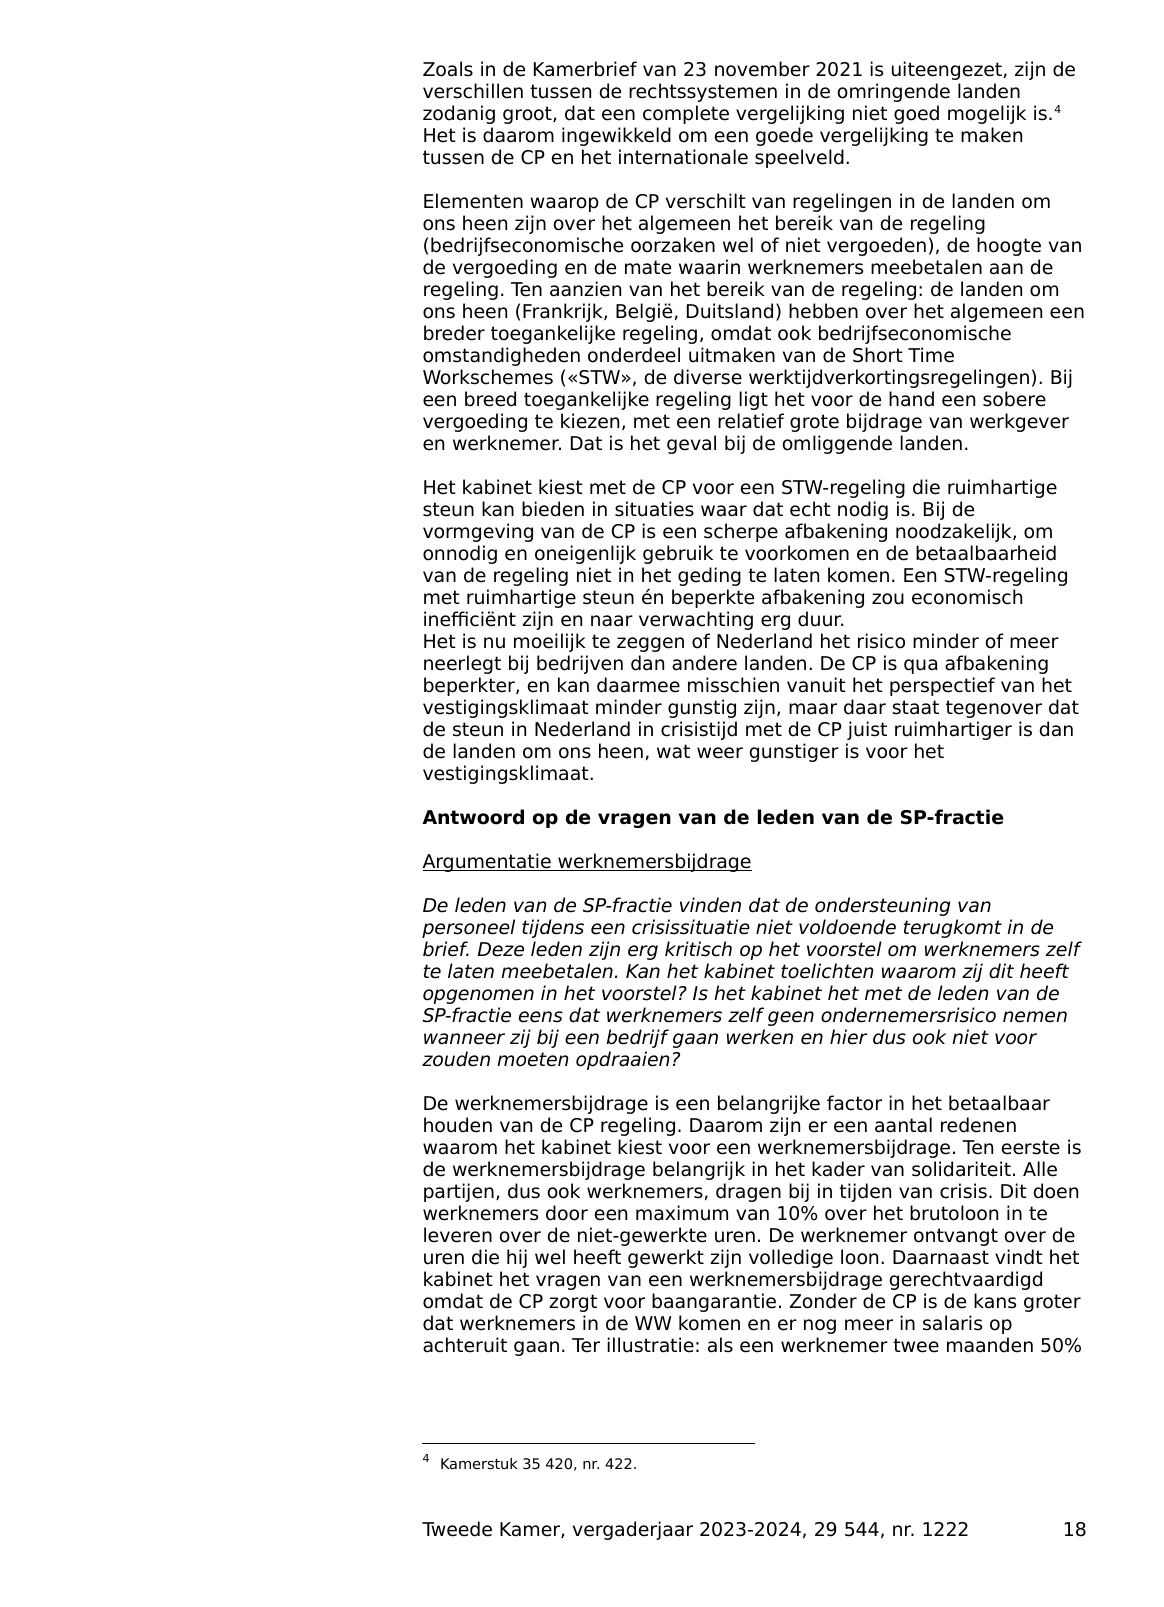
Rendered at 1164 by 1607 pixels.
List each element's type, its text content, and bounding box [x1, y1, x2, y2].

subtitle Antwoord op de vragen van de leden van de SP-fractie [422, 807, 1087, 829]
text Het is nu moeilijk te zeggen of Nederland het risico minder of meer neerlegt bij bedrijven dan andere landen. De CP is qua afbakening beperkter, en kan daarmee misschien vanuit het perspectief van het vestigingsklimaat minder gunstig zijn, maar daar staat tegenover dat de steun in Nederland in crisistijd met de CP juist ruimhartiger is dan de landen om ons heen, wat weer gunstiger is voor het vestigingsklimaat. [422, 631, 1087, 785]
text De werknemersbijdrage is een belangrijke factor in het betaalbaar houden van de CP regeling. Daarom zijn er een aantal redenen waarom het kabinet kiest voor een werknemersbijdrage. Ten eerste is de werknemersbijdrage belangrijk in het kader van solidariteit. Alle partijen, dus ook werknemers, dragen bij in tijden van crisis. Dit doen werknemers door een maximum van 10% over het brutoloon in te leveren over de niet-gewerkte uren. De werknemer ontvangt over de uren die hij wel heeft gewerkt zijn volledige loon. Daarnaast vindt het kabinet het vragen van een werknemersbijdrage gerechtvaardigd omdat de CP zorgt voor baangarantie. Zonder de CP is de kans groter dat werknemers in de WW komen en er nog meer in salaris op achteruit gaan. Ter illustratie: als een werknemer twee maanden 50% [422, 1093, 1087, 1357]
subtitle Argumentatie werknemersbijdrage [422, 851, 1087, 873]
text Het kabinet kiest met de CP voor een STW-regeling die ruimhartige steun kan bieden in situaties waar dat echt nodig is. Bij de vormgeving van de CP is een scherpe afbakening noodzakelijk, om onnodig en oneigenlijk gebruik te voorkomen en de betaalbaarheid van de regeling niet in het geding te laten komen. Een STW-regeling met ruimhartige steun én beperkte afbakening zou economisch inefficiënt zijn en naar verwachting erg duur. [422, 477, 1087, 631]
text Zoals in de Kamerbrief van 23 november 2021 is uiteengezet, zijn de verschillen tussen de rechtssystemen in de omringende landen zodanig groot, dat een complete vergelijking niet goed mogelijk is. Het is daarom ingewikkeld om een goede vergelijking te maken tussen de CP en het internationale speelveld. [422, 59, 1087, 169]
text Kamerstuk 35 420, nr. 422. [422, 1452, 1087, 1474]
text Elementen waarop de CP verschilt van regelingen in de landen om ons heen zijn over het algemeen het bereik van de regeling (bedrijfseconomische oorzaken wel of niet vergoeden), de hoogte van de vergoeding en de mate waarin werknemers meebetalen aan de regeling. Ten aanzien van het bereik van de regeling: de landen om ons heen (Frankrijk, België, Duitsland) hebben over het algemeen een breder toegankelijke regeling, omdat ook bedrijfseconomische omstandigheden onderdeel uitmaken van de Short Time Workschemes («STW», de diverse werktijdverkortingsregelingen). Bij een breed toegankelijke regeling ligt het voor de hand een sobere vergoeding te kiezen, met een relatief grote bijdrage van werkgever en werknemer. Dat is het geval bij de omliggende landen. [422, 191, 1087, 455]
text De leden van de SP-fractie vinden dat de ondersteuning van personeel tijdens een crisissituatie niet voldoende terugkomt in de brief. Deze leden zijn erg kritisch op het voorstel om werknemers zelf te laten meebetalen. Kan het kabinet toelichten waarom zij dit heeft opgenomen in het voorstel? Is het kabinet het met de leden van de SP-fractie eens dat werknemers zelf geen ondernemersrisico nemen wanneer zij bij een bedrijf gaan werken en hier dus ook niet voor zouden moeten opdraaien? [422, 895, 1087, 1071]
